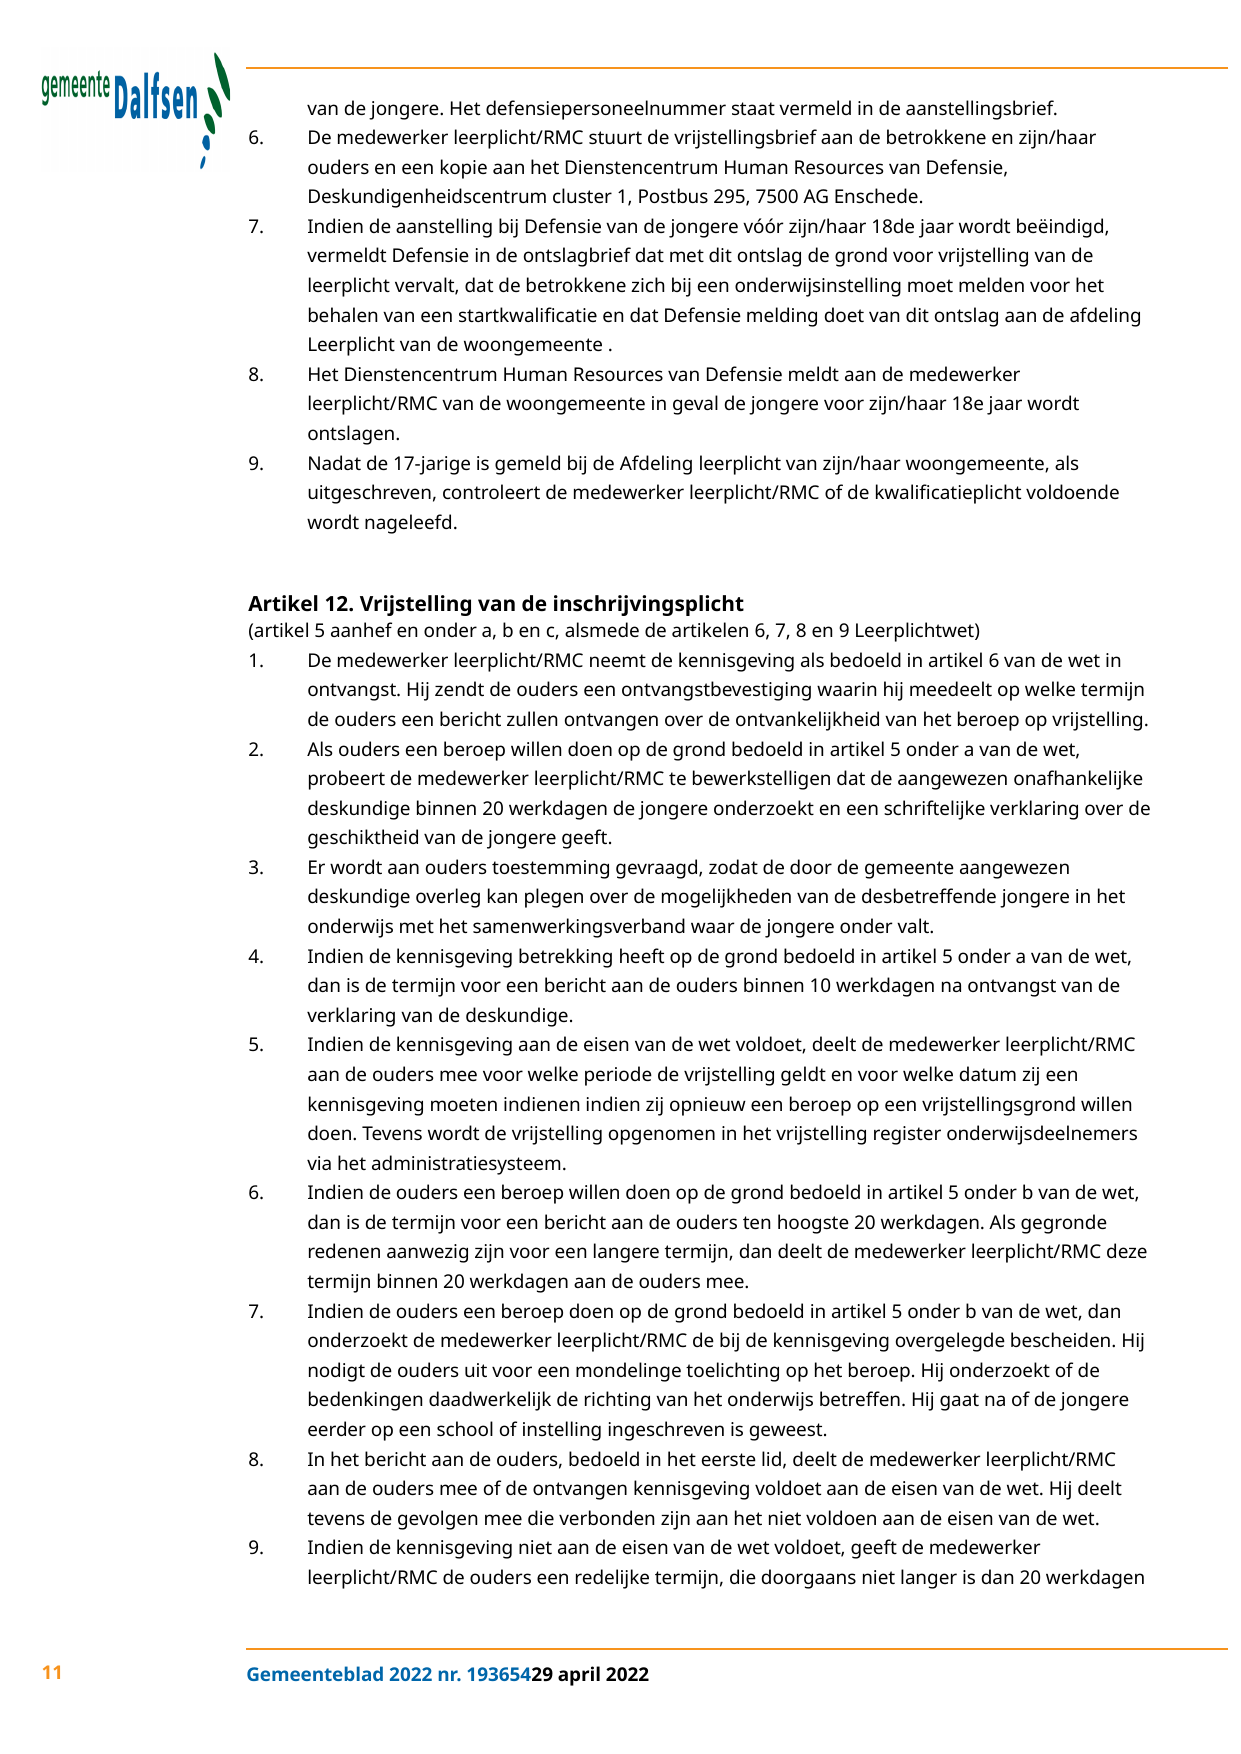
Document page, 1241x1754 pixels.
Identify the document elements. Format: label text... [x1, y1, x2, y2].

text (artikel 5 aanhef en onder a, b en c, alsmede de artikelen 6, 7, 8 en 9 Leerplichtwet) [248, 617, 1152, 643]
list Indien de kennisgeving aan de eisen van de wet voldoet, deelt de medewerker leerplicht/RMC aan de ouders mee voor welke periode de vrijstelling geldt en voor welke datum zij een kennisgeving moeten indienen indien zij opnieuw een beroep op een vrijstellingsgrond willen doen. Tevens wordt de vrijstelling opgenomen in het vrijstelling register onderwijsdeelnemers via het administratiesysteem. [248, 1032, 1152, 1176]
list Het Dienstencentrum Human Resources van Defensie meldt aan de medewerker leerplicht/RMC van de woongemeente in geval de jongere voor zijn/haar 18e jaar wordt ontslagen. [248, 361, 1152, 446]
list In het bericht aan de ouders, bedoeld in het eerste lid, deelt de medewerker leerplicht/RMC aan de ouders mee of de ontvangen kennisgeving voldoet aan de eisen van de wet. Hij deelt tevens de gevolgen mee die verbonden zijn aan het niet voldoen aan de eisen van de wet. [248, 1446, 1152, 1531]
list Indien de ouders een beroep doen op de grond bedoeld in artikel 5 onder b van de wet, dan onderzoekt de medewerker leerplicht/RMC de bij de kennisgeving overgelegde bescheiden. Hij nodigt de ouders uit voor een mondelinge toelichting op het beroep. Hij onderzoekt of de bedenkingen daadwerkelijk de richting van het onderwijs betreffen. Hij gaat na of de jongere eerder op een school of instelling ingeschreven is geweest. [248, 1298, 1152, 1442]
list De medewerker leerplicht/RMC neemt de kennisgeving als bedoeld in artikel 6 van de wet in ontvangst. Hij zendt de ouders een ontvangstbevestiging waarin hij meedeelt op welke termijn de ouders een bericht zullen ontvangen over de ontvankelijkheid van het beroep op vrijstelling. [248, 647, 1152, 732]
list Indien de aanstelling bij Defensie van de jongere vóór zijn/haar 18de jaar wordt beëindigd, vermeldt Defensie in de ontslagbrief dat met dit ontslag de grond voor vrijstelling van de leerplicht vervalt, dat de betrokkene zich bij een onderwijsinstelling moet melden voor het behalen van een startkwalificatie en dat Defensie melding doet van dit ontslag aan de afdeling Leerplicht van de woongemeente . [248, 213, 1152, 357]
list Indien de kennisgeving betrekking heeft op de grond bedoeld in artikel 5 onder a van de wet, dan is de termijn voor een bericht aan de ouders binnen 10 werkdagen na ontvangst van de verklaring van de deskundige. [248, 943, 1152, 1028]
list De medewerker leerplicht/RMC stuurt de vrijstellingsbrief aan de betrokkene en zijn/haar ouders en een kopie aan het Dienstencentrum Human Resources van Defensie, Deskundigenheidscentrum cluster 1, Postbus 295, 7500 AG Enschede. [248, 124, 1152, 209]
list Nadat de 17-jarige is gemeld bij de Afdeling leerplicht van zijn/haar woongemeente, als uitgeschreven, controleert de medewerker leerplicht/RMC of de kwalificatieplicht voldoende wordt nageleefd. [248, 450, 1152, 535]
list van de jongere. Het defensiepersoneelnummer staat vermeld in de aanstellingsbrief. [248, 95, 1152, 121]
list Indien de ouders een beroep willen doen op de grond bedoeld in artikel 5 onder b van de wet, dan is de termijn voor een bericht aan de ouders ten hoogste 20 werkdagen. Als gegronde redenen aanwezig zijn voor een langere termijn, dan deelt de medewerker leerplicht/RMC deze termijn binnen 20 werkdagen aan de ouders mee. [248, 1179, 1152, 1294]
picture [41, 47, 231, 172]
list Er wordt aan ouders toestemming gevraagd, zodat de door de gemeente aangewezen deskundige overleg kan plegen over de mogelijkheden van de desbetreffende jongere in het onderwijs met het samenwerkingsverband waar de jongere onder valt. [248, 854, 1152, 939]
list Als ouders een beroep willen doen op de grond bedoeld in artikel 5 onder a van de wet, probeert de medewerker leerplicht/RMC te bewerkstelligen dat de aangewezen onafhankelijke deskundige binnen 20 werkdagen de jongere onderzoekt en een schriftelijke verklaring over de geschiktheid van de jongere geeft. [248, 736, 1152, 850]
text Artikel 12. Vrijstelling van de inschrijvingsplicht [248, 589, 1152, 617]
list Indien de kennisgeving niet aan de eisen van de wet voldoet, geeft de medewerker leerplicht/RMC de ouders een redelijke termijn, die doorgaans niet langer is dan 20 werkdagen [248, 1534, 1152, 1590]
